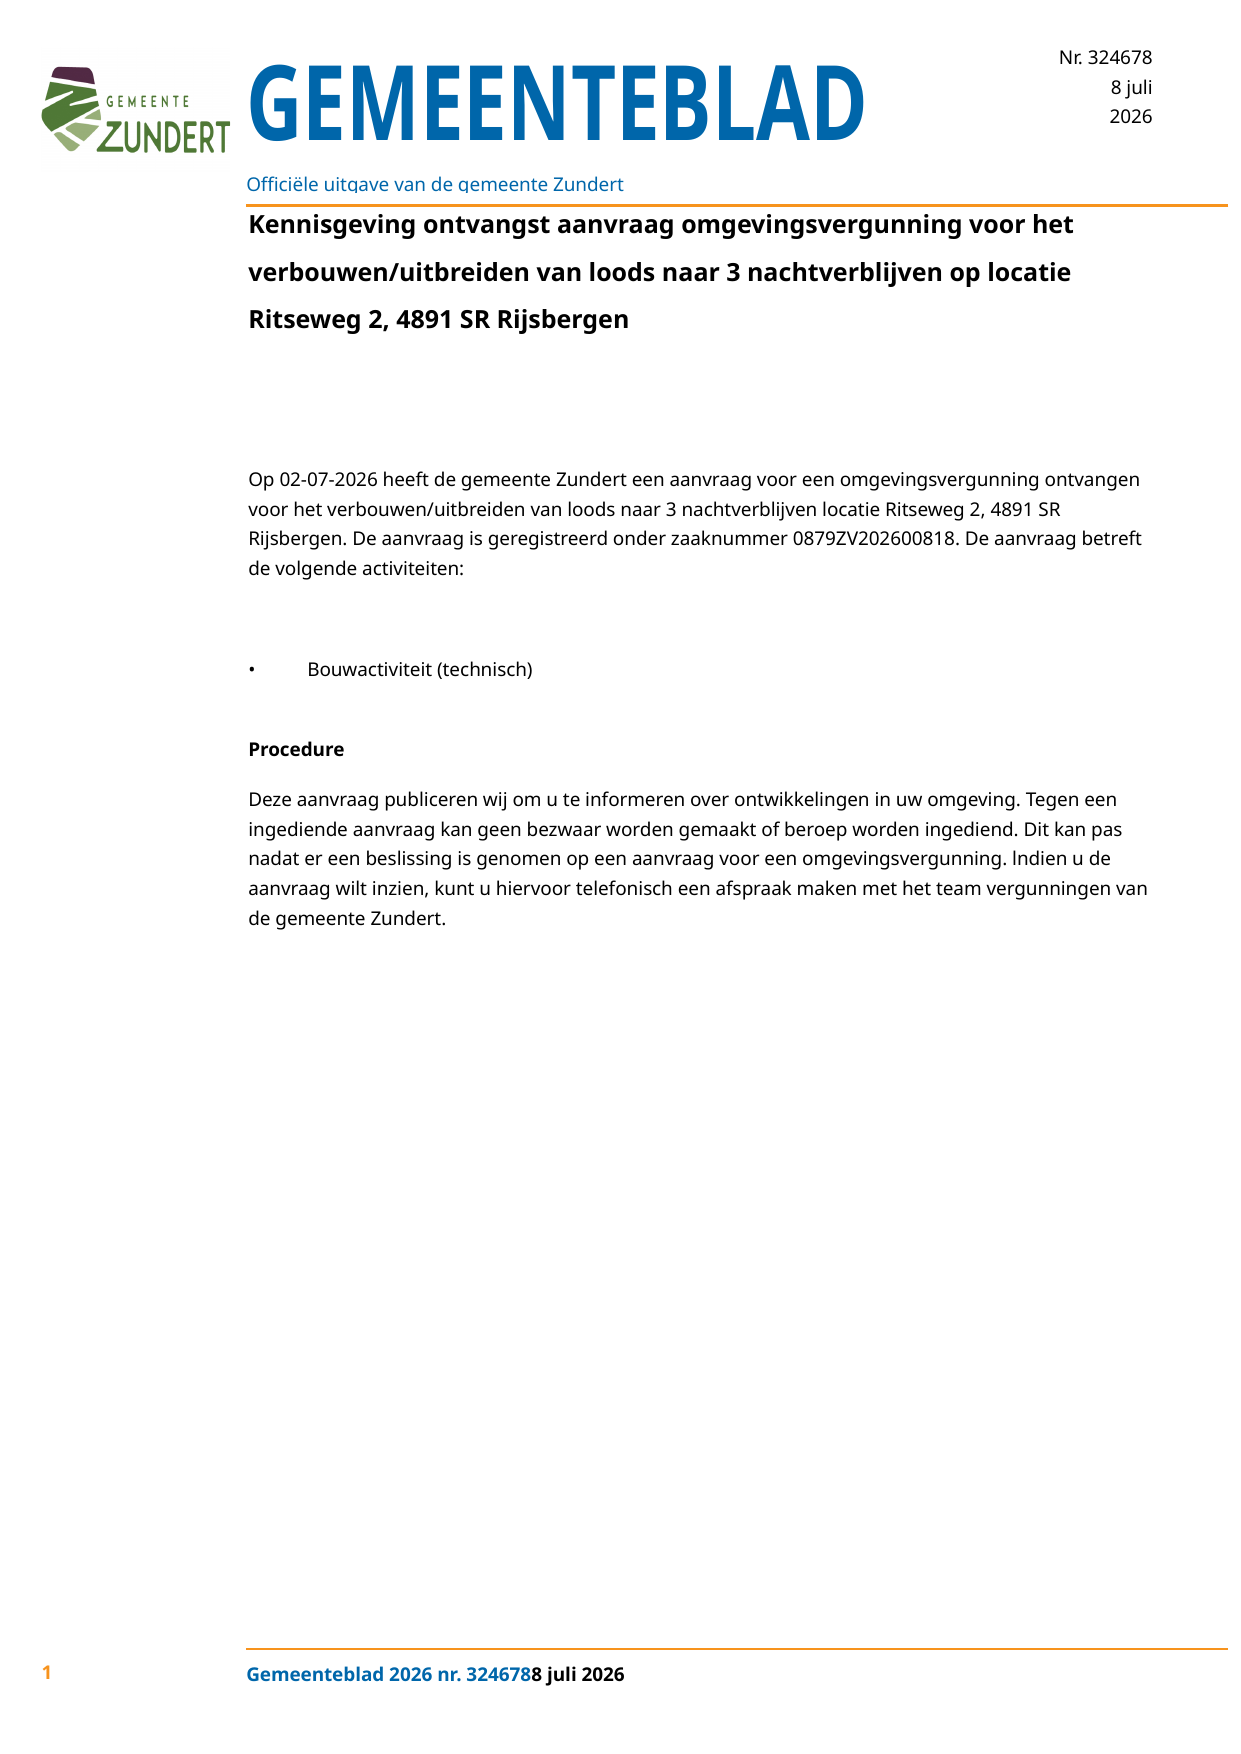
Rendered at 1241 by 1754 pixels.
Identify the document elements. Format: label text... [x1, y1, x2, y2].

text Deze aanvraag publiceren wij om u te informeren over ontwikkelingen in uw omgeving. Tegen een ingediende aanvraag kan geen bezwaar worden gemaakt of beroep worden ingediend. Dit kan pas nadat er een beslissing is genomen op een aanvraag voor een omgevingsvergunning. lndien u de aanvraag wilt inzien, kunt u hiervoor telefonisch een afspraak maken met het team vergunningen van de gemeente Zundert. [248, 786, 1152, 930]
text Kennisgeving ontvangst aanvraag omgevingsvergunning voor het verbouwen/uitbreiden van loods naar 3 nachtverblijven op locatie Ritseweg 2, 4891 SR Rijsbergen [248, 207, 1152, 336]
text Op 02-07-2026 heeft de gemeente Zundert een aanvraag voor een omgevingsvergunning ontvangen voor het verbouwen/uitbreiden van loods naar 3 nachtverblijven locatie Ritseweg 2, 4891 SR Rijsbergen. De aanvraag is geregistreerd onder zaaknummer 0879ZV202600818. De aanvraag betreft de volgende activiteiten: [248, 466, 1152, 581]
text Procedure [248, 736, 1152, 762]
list Bouwactiviteit (technisch) [248, 656, 1152, 682]
picture [41, 47, 231, 172]
